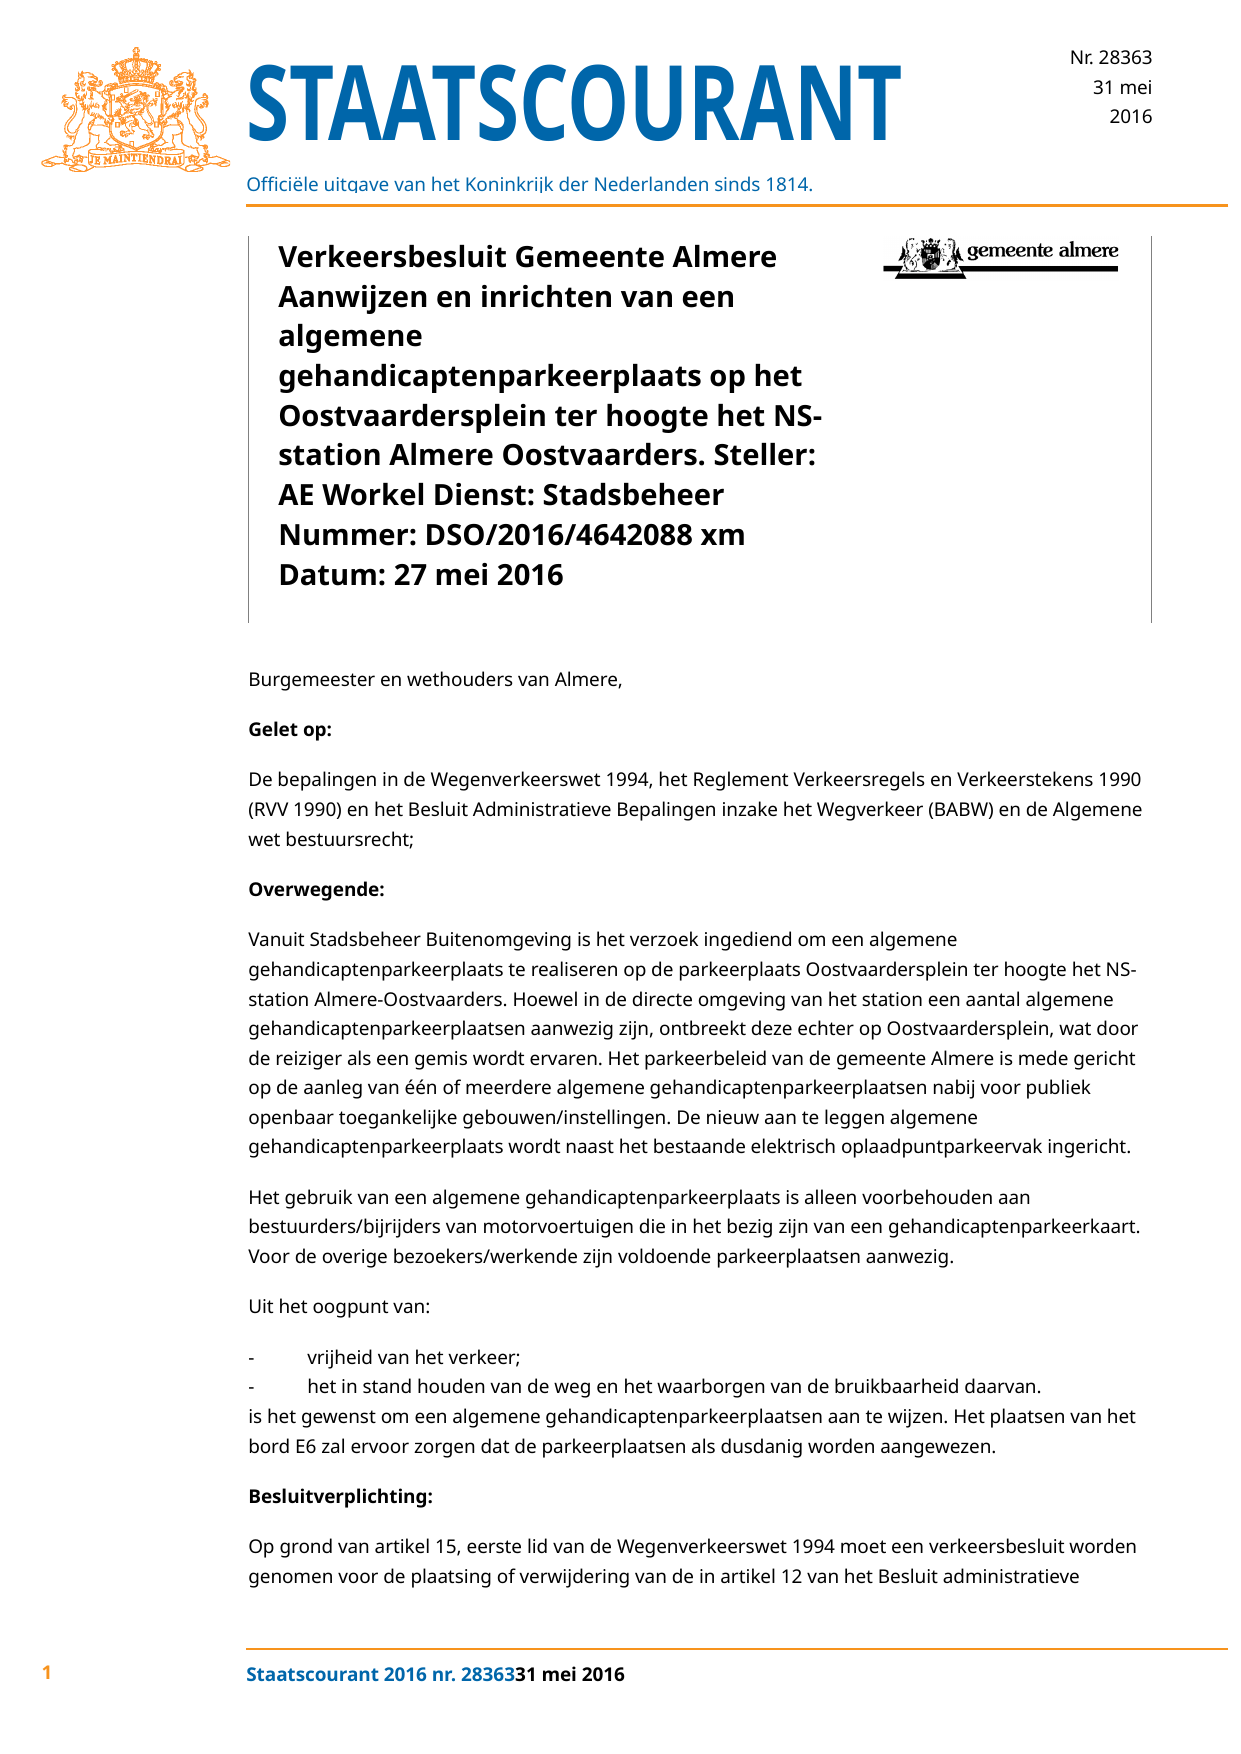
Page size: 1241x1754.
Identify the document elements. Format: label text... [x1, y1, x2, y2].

picture [41, 47, 231, 172]
text Vanuit Stadsbeheer Buitenomgeving is het verzoek ingediend om een algemene gehandicaptenparkeerplaats te realiseren op de parkeerplaats Oostvaardersplein ter hoogte het NS-station Almere-Oostvaarders. Hoewel in de directe omgeving van het station een aantal algemene gehandicaptenparkeerplaatsen aanwezig zijn, ontbreekt deze echter op Oostvaardersplein, wat door de reiziger als een gemis wordt ervaren. Het parkeerbeleid van de gemeente Almere is mede gericht op de aanleg van één of meerdere algemene gehandicaptenparkeerplaatsen nabij voor publiek openbaar toegankelijke gebouwen/instellingen. De nieuw aan te leggen algemene gehandicaptenparkeerplaats wordt naast het bestaande elektrisch oplaadpuntparkeervak ingericht. [248, 927, 1152, 1159]
list vrijheid van het verkeer; [248, 1344, 1152, 1370]
list het in stand houden van de weg en het waarborgen van de bruikbaarheid daarvan. [248, 1374, 1152, 1399]
text Op grond van artikel 15, eerste lid van de Wegenverkeerswet 1994 moet een verkeersbesluit worden genomen voor de plaatsing of verwijdering van de in artikel 12 van het Besluit administratieve [248, 1534, 1152, 1589]
text is het gewenst om een algemene gehandicaptenparkeerplaatsen aan te wijzen. Het plaatsen van het bord E6 zal ervoor zorgen dat de parkeerplaatsen als dusdanig worden aangewezen. [248, 1403, 1152, 1458]
text De bepalingen in de Wegenverkeerswet 1994, het Reglement Verkeersregels en Verkeerstekens 1990 (RVV 1990) en het Besluit Administratieve Bepalingen inzake het Wegverkeer (BABW) en de Algemene wet bestuursrecht; [248, 767, 1152, 851]
text Burgemeester en wethouders van Almere, [248, 666, 1152, 691]
text Gelet op: [248, 716, 1152, 742]
table_header [850, 236, 1151, 623]
picture [882, 236, 1119, 281]
text Besluitverplichting: [248, 1483, 1152, 1509]
table_header Verkeersbesluit Gemeente Almere Aanwijzen en inrichten van een algemene gehandicaptenparkeerplaats op het Oostvaardersplein ter hoogte het NS-station Almere Oostvaarders. Steller: AE Workel Dienst: Stadsbeheer Nummer: DSO/2016/4642088 xm Datum: 27 mei 2016 [249, 236, 850, 623]
text Uit het oogpunt van: [248, 1294, 1152, 1319]
text Overwegende: [248, 876, 1152, 902]
text Het gebruik van een algemene gehandicaptenparkeerplaats is alleen voorbehouden aan bestuurders/bijrijders van motorvoertuigen die in het bezig zijn van een gehandicaptenparkeerkaart. Voor de overige bezoekers/werkende zijn voldoende parkeerplaatsen aanwezig. [248, 1184, 1152, 1269]
